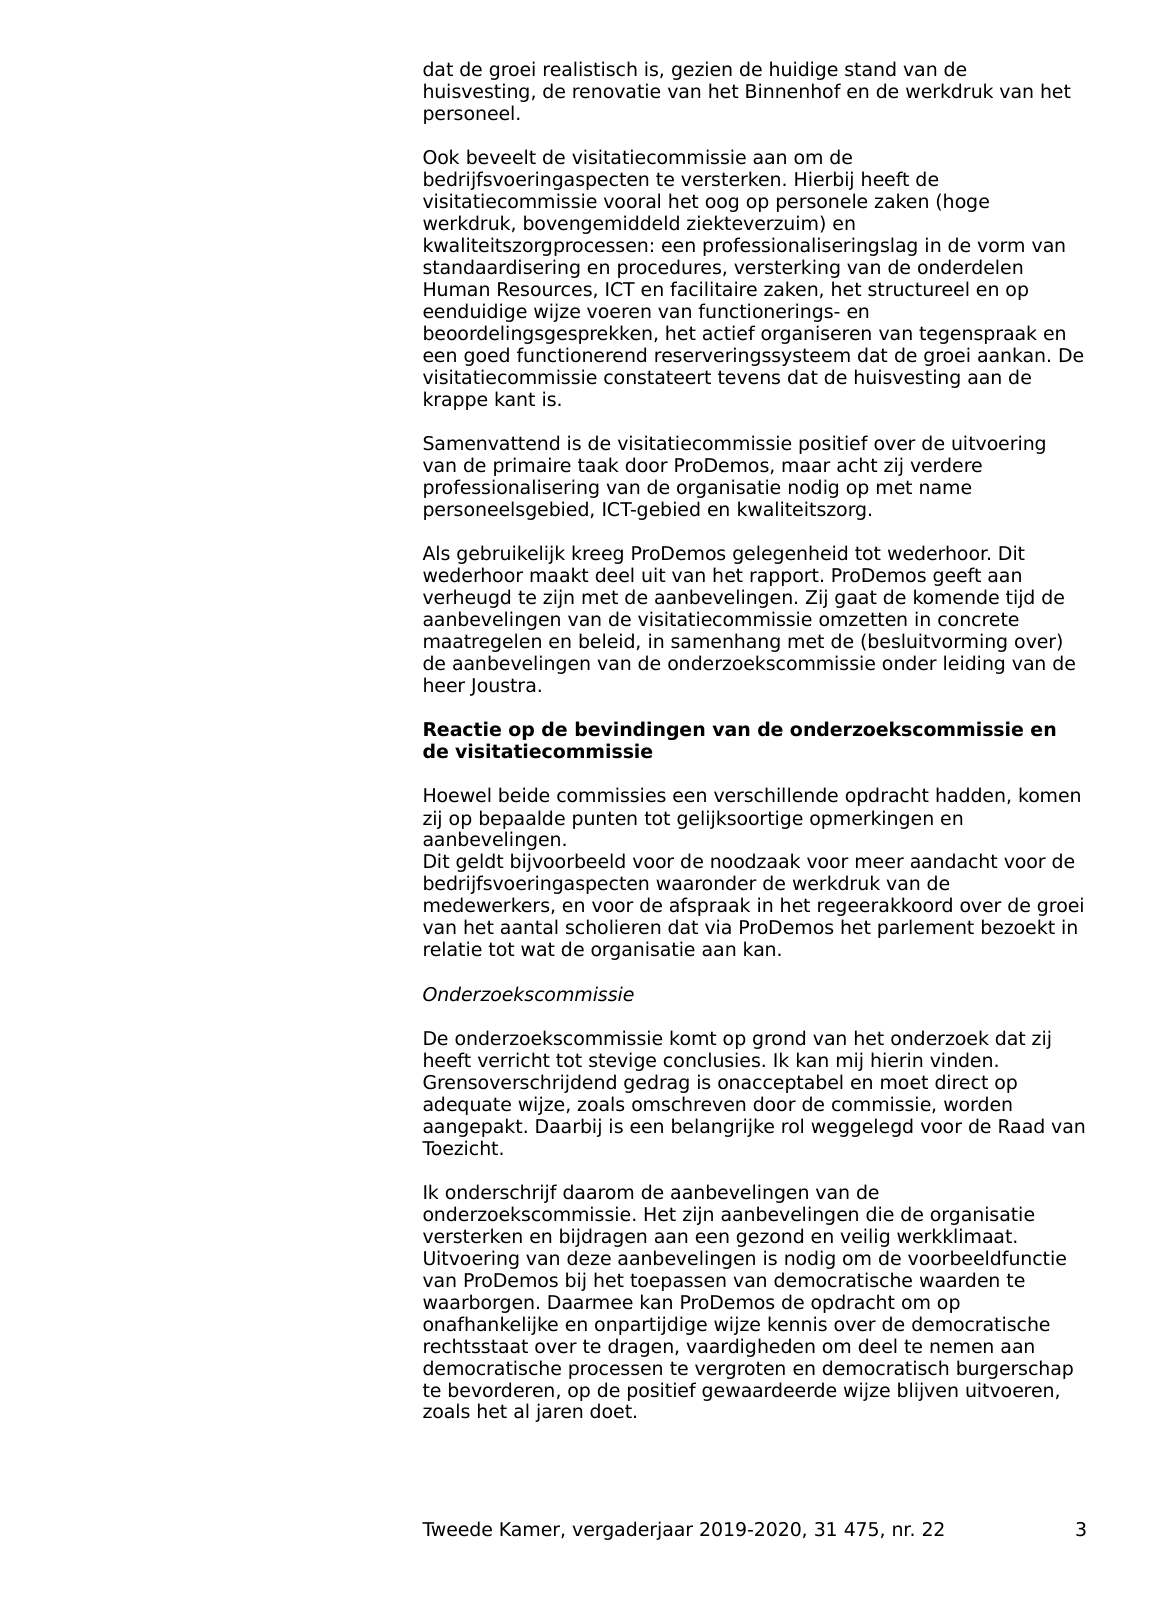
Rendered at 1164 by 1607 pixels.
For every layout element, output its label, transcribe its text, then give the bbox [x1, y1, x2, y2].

text dat de groei realistisch is, gezien de huidige stand van de huisvesting, de renovatie van het Binnenhof en de werkdruk van het personeel. [422, 59, 1087, 125]
text Ik onderschrijf daarom de aanbevelingen van de onderzoekscommissie. Het zijn aanbevelingen die de organisatie versterken en bijdragen aan een gezond en veilig werkklimaat. Uitvoering van deze aanbevelingen is nodig om de voorbeeldfunctie van ProDemos bij het toepassen van democratische waarden te waarborgen. Daarmee kan ProDemos de opdracht om op onafhankelijke en onpartijdige wijze kennis over de democratische rechtsstaat over te dragen, vaardigheden om deel te nemen aan democratische processen te vergroten en democratisch burgerschap te bevorderen, op de positief gewaardeerde wijze blijven uitvoeren, zoals het al jaren doet. [422, 1182, 1087, 1423]
subtitle Reactie op de bevindingen van de onderzoekscommissie en de visitatiecommissie [422, 719, 1087, 763]
text De onderzoekscommissie komt op grond van het onderzoek dat zij heeft verricht tot stevige conclusies. Ik kan mij hierin vinden. Grensoverschrijdend gedrag is onacceptabel en moet direct op adequate wijze, zoals omschreven door de commissie, worden aangepakt. Daarbij is een belangrijke rol weggelegd voor de Raad van Toezicht. [422, 1028, 1087, 1159]
text Hoewel beide commissies een verschillende opdracht hadden, komen zij op bepaalde punten tot gelijksoortige opmerkingen en aanbevelingen. [422, 785, 1087, 851]
subtitle Onderzoekscommissie [422, 983, 1087, 1005]
text Als gebruikelijk kreeg ProDemos gelegenheid tot wederhoor. Dit wederhoor maakt deel uit van het rapport. ProDemos geeft aan verheugd te zijn met de aanbevelingen. Zij gaat de komende tijd de aanbevelingen van de visitatiecommissie omzetten in concrete maatregelen en beleid, in samenhang met de (besluitvorming over) de aanbevelingen van de onderzoekscommissie onder leiding van de heer Joustra. [422, 543, 1087, 697]
text Samenvattend is de visitatiecommissie positief over de uitvoering van de primaire taak door ProDemos, maar acht zij verdere professionalisering van de organisatie nodig op met name personeelsgebied, ICT-gebied en kwaliteitszorg. [422, 433, 1087, 521]
text Ook beveelt de visitatiecommissie aan om de bedrijfsvoeringaspecten te versterken. Hierbij heeft de visitatiecommissie vooral het oog op personele zaken (hoge werkdruk, bovengemiddeld ziekteverzuim) en kwaliteitszorgprocessen: een professionaliseringslag in de vorm van standaardisering en procedures, versterking van de onderdelen Human Resources, ICT en facilitaire zaken, het structureel en op eenduidige wijze voeren van functionerings- en beoordelingsgesprekken, het actief organiseren van tegenspraak en een goed functionerend reserveringssysteem dat de groei aankan. De visitatiecommissie constateert tevens dat de huisvesting aan de krappe kant is. [422, 147, 1087, 411]
text Dit geldt bijvoorbeeld voor de noodzaak voor meer aandacht voor de bedrijfsvoeringaspecten waaronder de werkdruk van de medewerkers, en voor de afspraak in het regeerakkoord over de groei van het aantal scholieren dat via ProDemos het parlement bezoekt in relatie tot wat de organisatie aan kan. [422, 851, 1087, 961]
